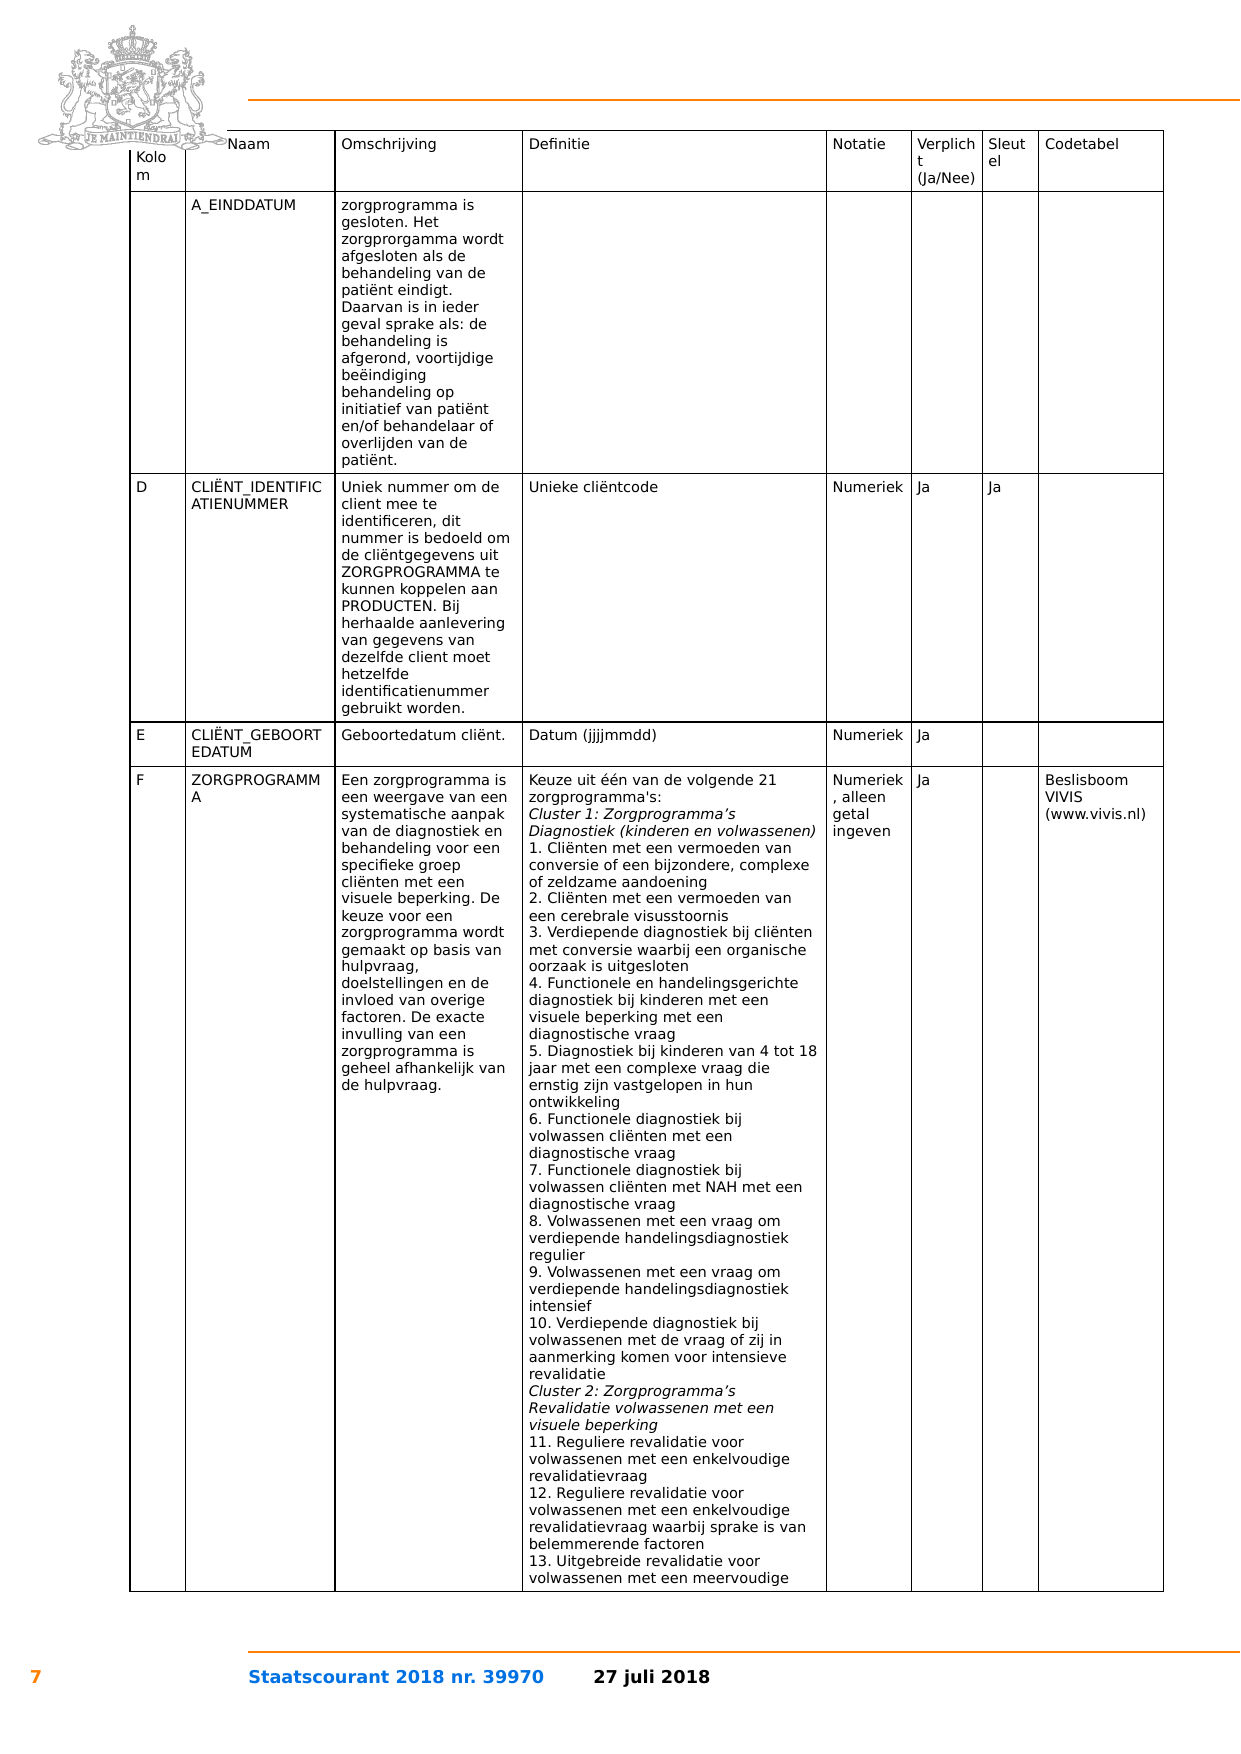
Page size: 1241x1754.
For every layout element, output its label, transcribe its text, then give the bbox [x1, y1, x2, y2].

table_cell F [131, 767, 185, 1591]
table_cell ZORGPROGRAMMA [186, 767, 334, 1591]
table_cell E [131, 723, 185, 766]
table_cell Numeriek [827, 474, 911, 721]
table_cell [983, 192, 1038, 473]
table_cell [131, 192, 185, 473]
table_cell Unieke cliëntcode [523, 474, 826, 721]
table_cell Numeriek, alleen getal ingeven [827, 767, 911, 1591]
table_cell D [131, 474, 185, 721]
table_cell [983, 767, 1038, 1591]
table_cell [912, 192, 982, 473]
table_cell zorgprogramma is gesloten. Het zorgprorgamma wordt afgesloten als de behandeling van de patiënt eindigt. Daarvan is in ieder geval sprake als: de behandeling is afgerond, voortijdige beëindiging behandeling op initiatief van patiënt en/of behandelaar of overlijden van de patiënt. [336, 192, 522, 473]
table_cell [1039, 723, 1163, 766]
table_cell Ja [912, 767, 982, 1591]
table_cell Ja [912, 723, 982, 766]
table_cell Ja [912, 474, 982, 721]
table_cell [1039, 192, 1163, 473]
table_header Verplicht (Ja/Nee) [912, 131, 982, 191]
table_cell [1039, 474, 1163, 721]
table_cell Een zorgprogramma is een weergave van een systematische aanpak van de diagnostiek en behandeling voor een specifieke groep cliënten met een visuele beperking. De keuze voor een zorgprogramma wordt gemaakt op basis van hulpvraag, doelstellingen en de invloed van overige factoren. De exacte invulling van een zorgprogramma is geheel afhankelijk van de hulpvraag. [336, 767, 522, 1591]
table_cell Numeriek [827, 723, 911, 766]
table_header Codetabel [1039, 131, 1163, 191]
table_cell Geboortedatum cliënt. [336, 723, 522, 766]
table_cell [523, 192, 826, 473]
table_cell Keuze uit één van de volgende 21 zorgprogramma's: Cluster 1: Zorgprogramma’s Diagnostiek (kinderen en volwassenen) 1. Cliënten met een vermoeden van conversie of een bijzondere, complexe of zeldzame aandoening 2. Cliënten met een vermoeden van een cerebrale visusstoornis 3. Verdiepende diagnostiek bij cliënten met conversie waarbij een organische oorzaak is uitgesloten 4. Functionele en handelingsgerichte diagnostiek bij kinderen met een visuele beperking met een diagnostische vraag 5. Diagnostiek bij kinderen van 4 tot 18 jaar met een complexe vraag die ernstig zijn vastgelopen in hun ontwikkeling 6. Functionele diagnostiek bij volwassen cliënten met een diagnostische vraag 7. Functionele diagnostiek bij volwassen cliënten met NAH met een diagnostische vraag 8. Volwassenen met een vraag om verdiepende handelingsdiagnostiek regulier 9. Volwassenen met een vraag om verdiepende handelingsdiagnostiek intensief 10. Verdiepende diagnostiek bij volwassenen met de vraag of zij in aanmerking komen voor intensieve revalidatie Cluster 2: Zorgprogramma’s Revalidatie volwassenen met een visuele beperking 11. Reguliere revalidatie voor volwassenen met een enkelvoudige revalidatievraag 12. Reguliere revalidatie voor volwassenen met een enkelvoudige revalidatievraag waarbij sprake is van belemmerende factoren 13. Uitgebreide revalidatie voor volwassenen met een meervoudige [523, 767, 826, 1591]
table_cell [983, 723, 1038, 766]
table_header Kolom [131, 150, 185, 191]
table_header Sleutel [983, 131, 1038, 191]
table_cell Beslisboom VIVIS (www.vivis.nl) [1039, 767, 1163, 1591]
table_header Notatie [827, 131, 911, 191]
table_cell CLIËNT_GEBOORTEDATUM [186, 723, 334, 766]
table_cell A_EINDDATUM [186, 192, 334, 473]
table_header Omschrijving [336, 131, 522, 191]
table_header Naam [186, 131, 334, 191]
table_cell Uniek nummer om de client mee te identificeren, dit nummer is bedoeld om de cliëntgegevens uit ZORGPROGRAMMA te kunnen koppelen aan PRODUCTEN. Bij herhaalde aanlevering van gegevens van dezelfde client moet hetzelfde identificatienummer gebruikt worden. [336, 474, 522, 721]
table_header Definitie [523, 131, 826, 191]
picture [38, 25, 227, 150]
table_cell [827, 192, 911, 473]
table_cell CLIËNT_IDENTIFICATIENUMMER [186, 474, 334, 721]
table_cell Ja [983, 474, 1038, 721]
table_cell Datum (jjjjmmdd) [523, 723, 826, 766]
